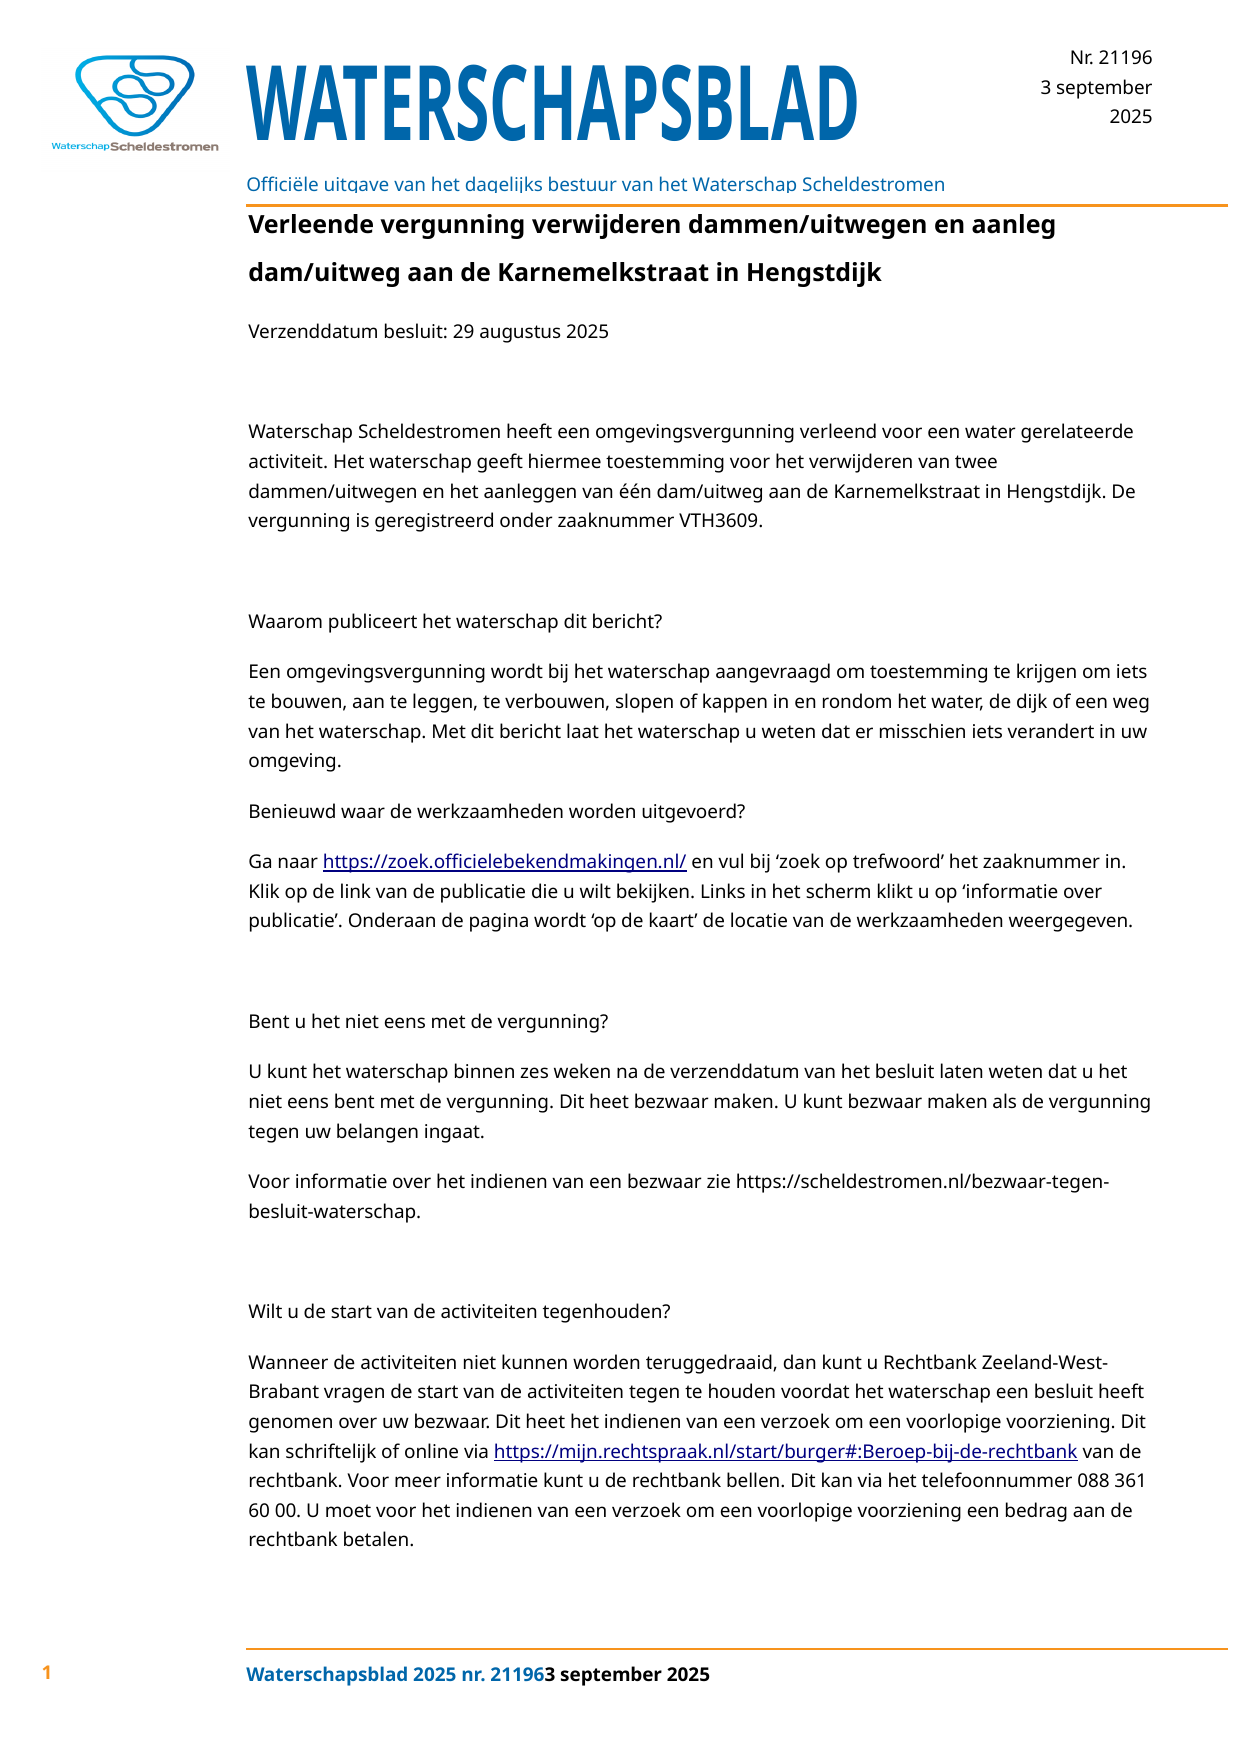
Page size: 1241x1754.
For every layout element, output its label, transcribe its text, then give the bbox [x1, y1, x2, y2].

text Benieuwd waar de werkzaamheden worden uitgevoerd? [248, 798, 1152, 824]
text Waterschap Scheldestromen heeft een omgevingsvergunning verleend voor een water gerelateerde activiteit. Het waterschap geeft hiermee toestemming voor het verwijderen van twee dammen/uitwegen en het aanleggen van één dam/uitweg aan de Karnemelkstraat in Hengstdijk. De vergunning is geregistreerd onder zaaknummer VTH3609. [248, 419, 1152, 533]
text Waarom publiceert het waterschap dit bericht? [248, 608, 1152, 634]
text Wanneer de activiteiten niet kunnen worden teruggedraaid, dan kunt u Rechtbank Zeeland-West-Brabant vragen de start van de activiteiten tegen te houden voordat het waterschap een besluit heeft genomen over uw bezwaar. Dit heet het indienen van een verzoek om een voorlopige voorziening. Dit kan schriftelijk of online via https://mijn.rechtspraak.nl/start/burger#:Beroep-bij-de-rechtbank van de rechtbank. Voor meer informatie kunt u de rechtbank bellen. Dit kan via het telefoonnummer 088 361 60 00. U moet voor het indienen van een verzoek om een voorlopige voorziening een bedrag aan de rechtbank betalen. [248, 1349, 1152, 1552]
picture [41, 47, 231, 172]
text Ga naar https://zoek.officielebekendmakingen.nl/ en vul bij ‘zoek op trefwoord’ het zaaknummer in. Klik op de link van de publicatie die u wilt bekijken. Links in het scherm klikt u op ‘informatie over publicatie’. Onderaan de pagina wordt ‘op de kaart’ de locatie van de werkzaamheden weergegeven. [248, 848, 1152, 933]
text Een omgevingsvergunning wordt bij het waterschap aangevraagd om toestemming te krijgen om iets te bouwen, aan te leggen, te verbouwen, slopen of kappen in en rondom het water, de dijk of een weg van het waterschap. Met dit bericht laat het waterschap u weten dat er misschien iets verandert in uw omgeving. [248, 659, 1152, 773]
text Voor informatie over het indienen van een bezwaar zie https://scheldestromen.nl/bezwaar-tegen-besluit-waterschap. [248, 1168, 1152, 1224]
text Verleende vergunning verwijderen dammen/uitwegen en aanleg dam/uitweg aan de Karnemelkstraat in Hengstdijk [248, 207, 1152, 288]
text Wilt u de start van de activiteiten tegenhouden? [248, 1299, 1152, 1324]
text Verzenddatum besluit: 29 augustus 2025 [248, 318, 1152, 344]
text U kunt het waterschap binnen zes weken na de verzenddatum van het besluit laten weten dat u het niet eens bent met de vergunning. Dit heet bezwaar maken. U kunt bezwaar maken als de vergunning tegen uw belangen ingaat. [248, 1059, 1152, 1144]
text Bent u het niet eens met de vergunning? [248, 1008, 1152, 1034]
